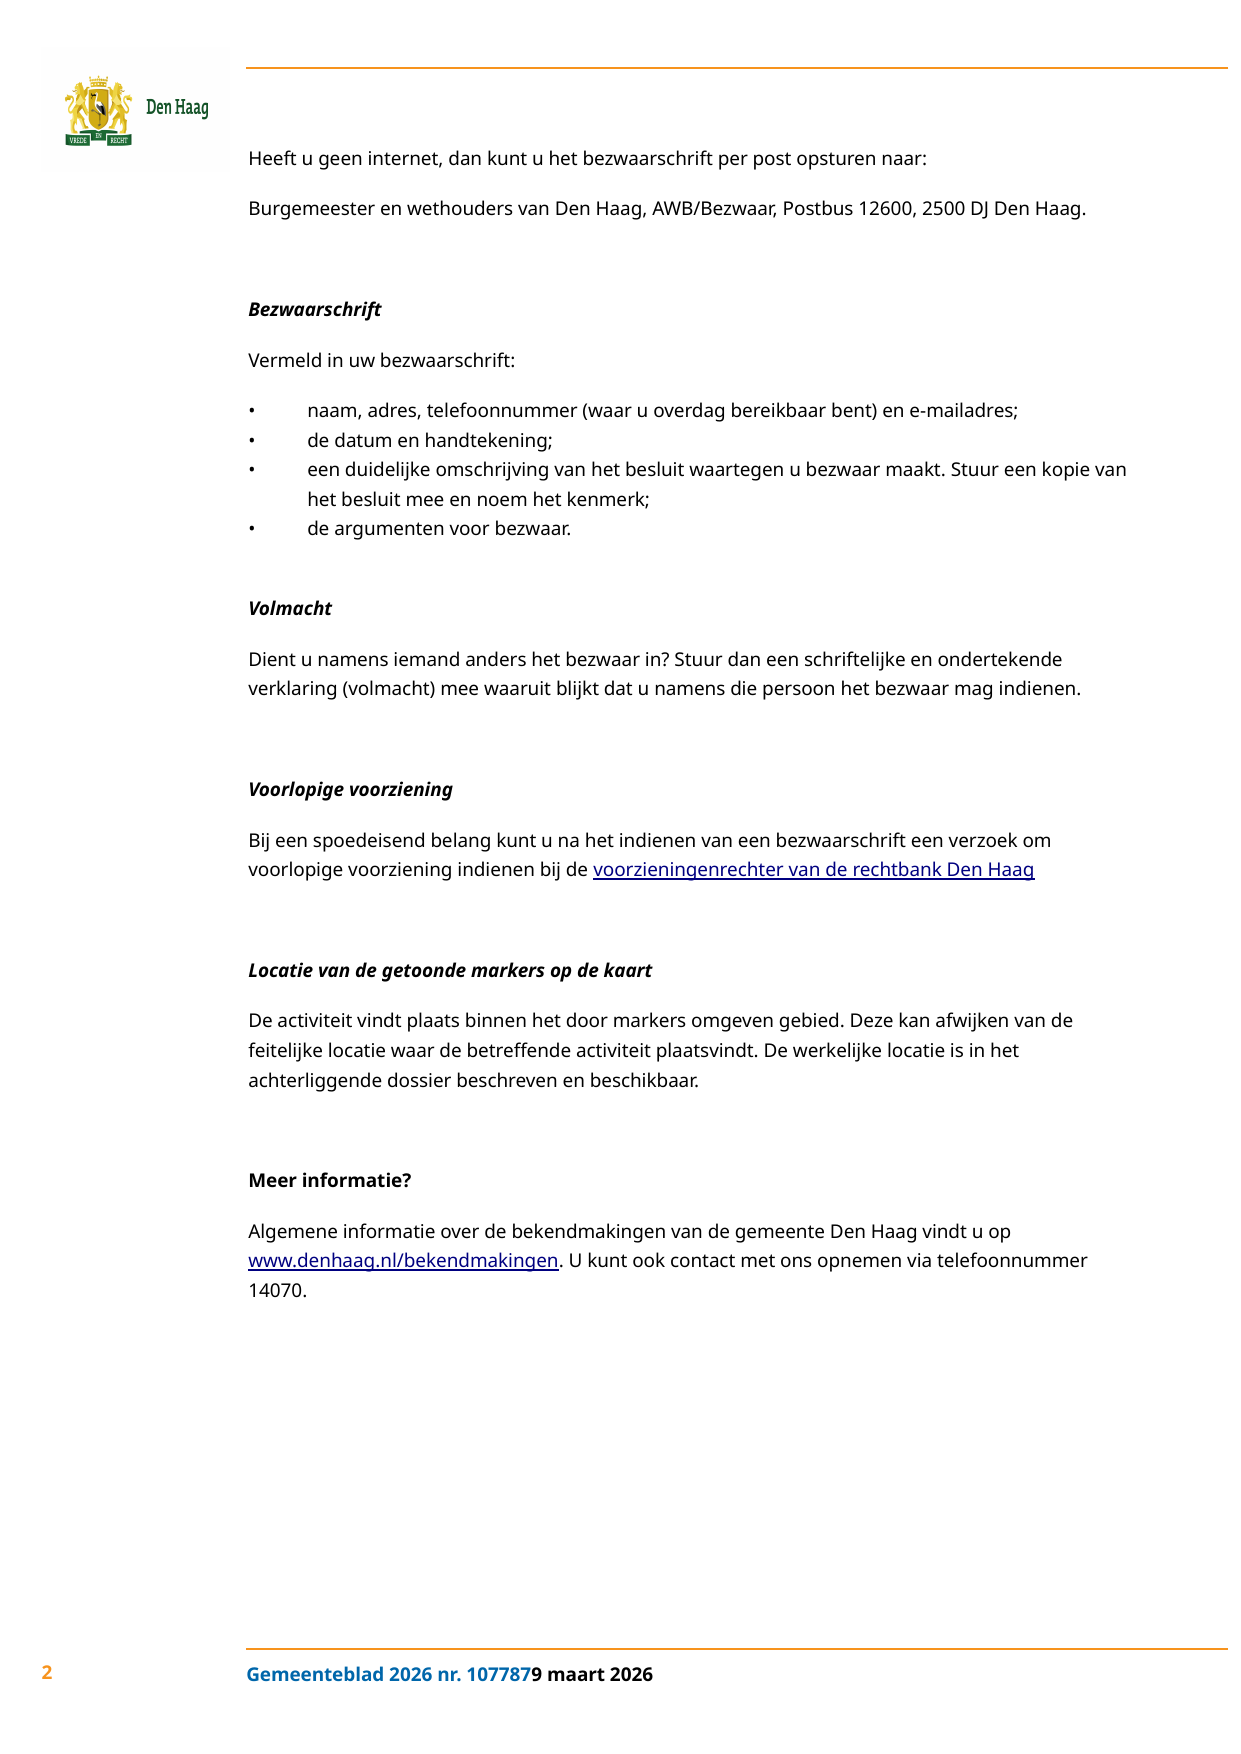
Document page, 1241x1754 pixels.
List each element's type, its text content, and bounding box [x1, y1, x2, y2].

text Volmacht [248, 596, 1152, 621]
text De activiteit vindt plaats binnen het door markers omgeven gebied. Deze kan afwijken van de feitelijke locatie waar de betreffende activiteit plaatsvindt. De werkelijke locatie is in het achterliggende dossier beschreven en beschikbaar. [248, 1008, 1152, 1093]
text Locatie van de getoonde markers op de kaart [248, 957, 1152, 983]
text Dient u namens iemand anders het bezwaar in? Stuur dan een schriftelijke en ondertekende verklaring (volmacht) mee waaruit blijkt dat u namens die persoon het bezwaar mag indienen. [248, 646, 1152, 701]
text Heeft u geen internet, dan kunt u het bezwaarschrift per post opsturen naar: [248, 145, 1152, 171]
list de datum en handtekening; [248, 427, 1152, 453]
text Vermeld in uw bezwaarschrift: [248, 347, 1152, 373]
text Meer informatie? [248, 1168, 1152, 1193]
text Algemene informatie over de bekendmakingen van de gemeente Den Haag vindt u op www.denhaag.nl/bekendmakingen. U kunt ook contact met ons opnemen via telefoonnummer 14070. [248, 1218, 1152, 1303]
text Burgemeester en wethouders van Den Haag, AWB/Bezwaar, Postbus 12600, 2500 DJ Den Haag. [248, 196, 1152, 221]
list de argumenten voor bezwaar. [248, 516, 1152, 541]
text Voorlopige voorziening [248, 776, 1152, 802]
text Bezwaarschrift [248, 296, 1152, 322]
picture [41, 47, 231, 172]
list een duidelijke omschrijving van het besluit waartegen u bezwaar maakt. Stuur een kopie van het besluit mee en noem het kenmerk; [248, 456, 1152, 512]
text Bij een spoedeisend belang kunt u na het indienen van een bezwaarschrift een verzoek om voorlopige voorziening indienen bij de voorzieningenrechter van de rechtbank Den Haag [248, 827, 1152, 882]
list naam, adres, telefoonnummer (waar u overdag bereikbaar bent) en e-mailadres; [248, 397, 1152, 423]
